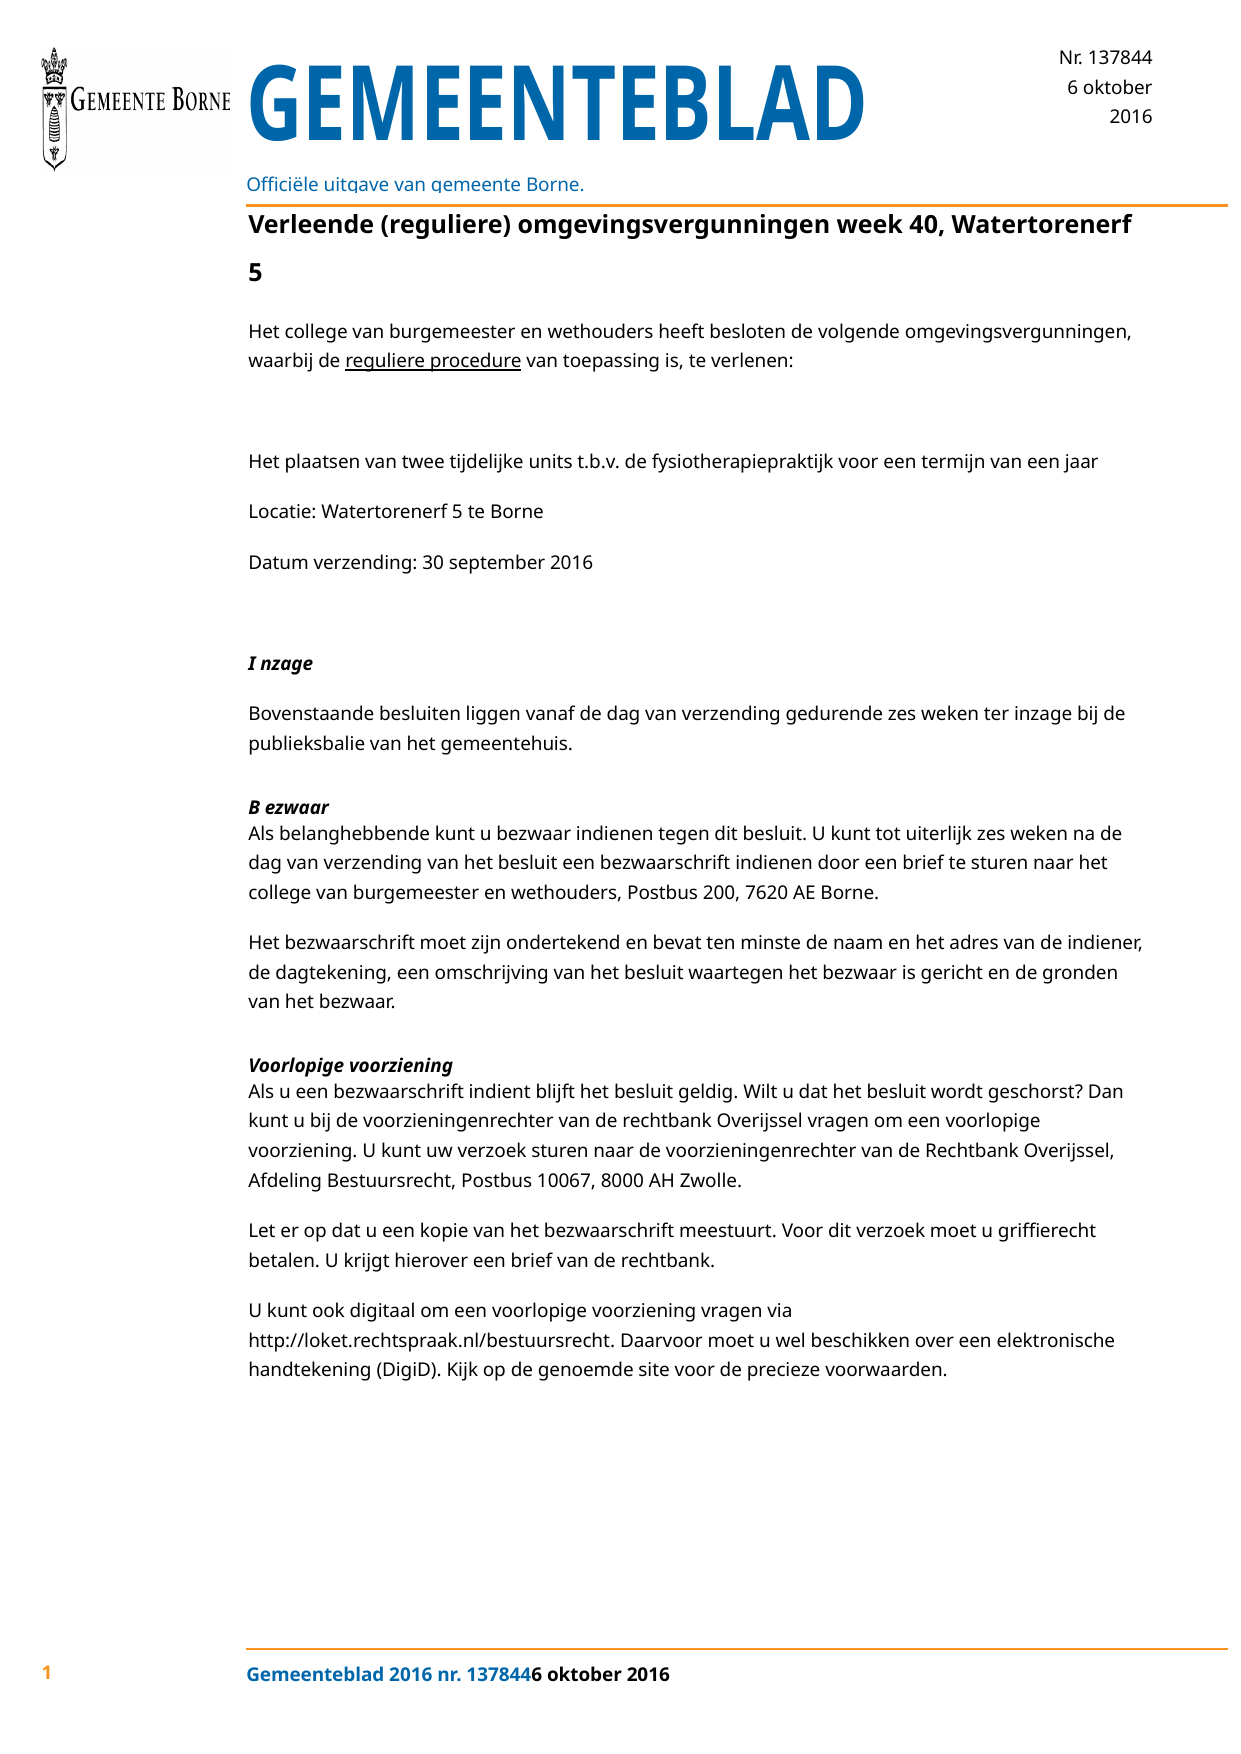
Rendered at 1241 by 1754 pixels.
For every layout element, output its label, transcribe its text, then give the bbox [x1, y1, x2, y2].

text Locatie: Watertorenerf 5 te Borne [248, 499, 1152, 524]
text I nzage [248, 650, 1152, 676]
text Het plaatsen van twee tijdelijke units t.b.v. de fysiotherapiepraktijk voor een termijn van een jaar [248, 448, 1152, 474]
text Het bezwaarschrift moet zijn ondertekend en bevat ten minste de naam en het adres van de indiener, de dagtekening, een omschrijving van het besluit waartegen het bezwaar is gericht en de gronden van het bezwaar. [248, 929, 1152, 1014]
picture [41, 47, 231, 172]
text Verleende (reguliere) omgevingsvergunningen week 40, Watertorenerf 5 [248, 207, 1152, 288]
text Als belanghebbende kunt u bezwaar indienen tegen dit besluit. U kunt tot uiterlijk zes weken na de dag van verzending van het besluit een bezwaarschrift indienen door een brief te sturen naar het college van burgemeester en wethouders, Postbus 200, 7620 AE Borne. [248, 820, 1152, 904]
text Het college van burgemeester en wethouders heeft besloten de volgende omgevingsvergunningen, waarbij de reguliere procedure van toepassing is, te verlenen: [248, 318, 1152, 373]
text Voorlopige voorziening [248, 1052, 1152, 1078]
text Datum verzending: 30 september 2016 [248, 549, 1152, 575]
text U kunt ook digitaal om een voorlopige voorziening vragen via http://loket.rechtspraak.nl/bestuursrecht. Daarvoor moet u wel beschikken over een elektronische handtekening (DigiD). Kijk op de genoemde site voor de precieze voorwaarden. [248, 1297, 1152, 1382]
text B ezwaar [248, 794, 1152, 820]
text Als u een bezwaarschrift indient blijft het besluit geldig. Wilt u dat het besluit wordt geschorst? Dan kunt u bij de voorzieningenrechter van de rechtbank Overijssel vragen om een voorlopige voorziening. U kunt uw verzoek sturen naar de voorzieningenrechter van de Rechtbank Overijssel, Afdeling Bestuursrecht, Postbus 10067, 8000 AH Zwolle. [248, 1078, 1152, 1193]
text Bovenstaande besluiten liggen vanaf de dag van verzending gedurende zes weken ter inzage bij de publieksbalie van het gemeentehuis. [248, 700, 1152, 756]
text Let er op dat u een kopie van het bezwaarschrift meestuurt. Voor dit verzoek moet u griffierecht betalen. U krijgt hierover een brief van de rechtbank. [248, 1217, 1152, 1273]
